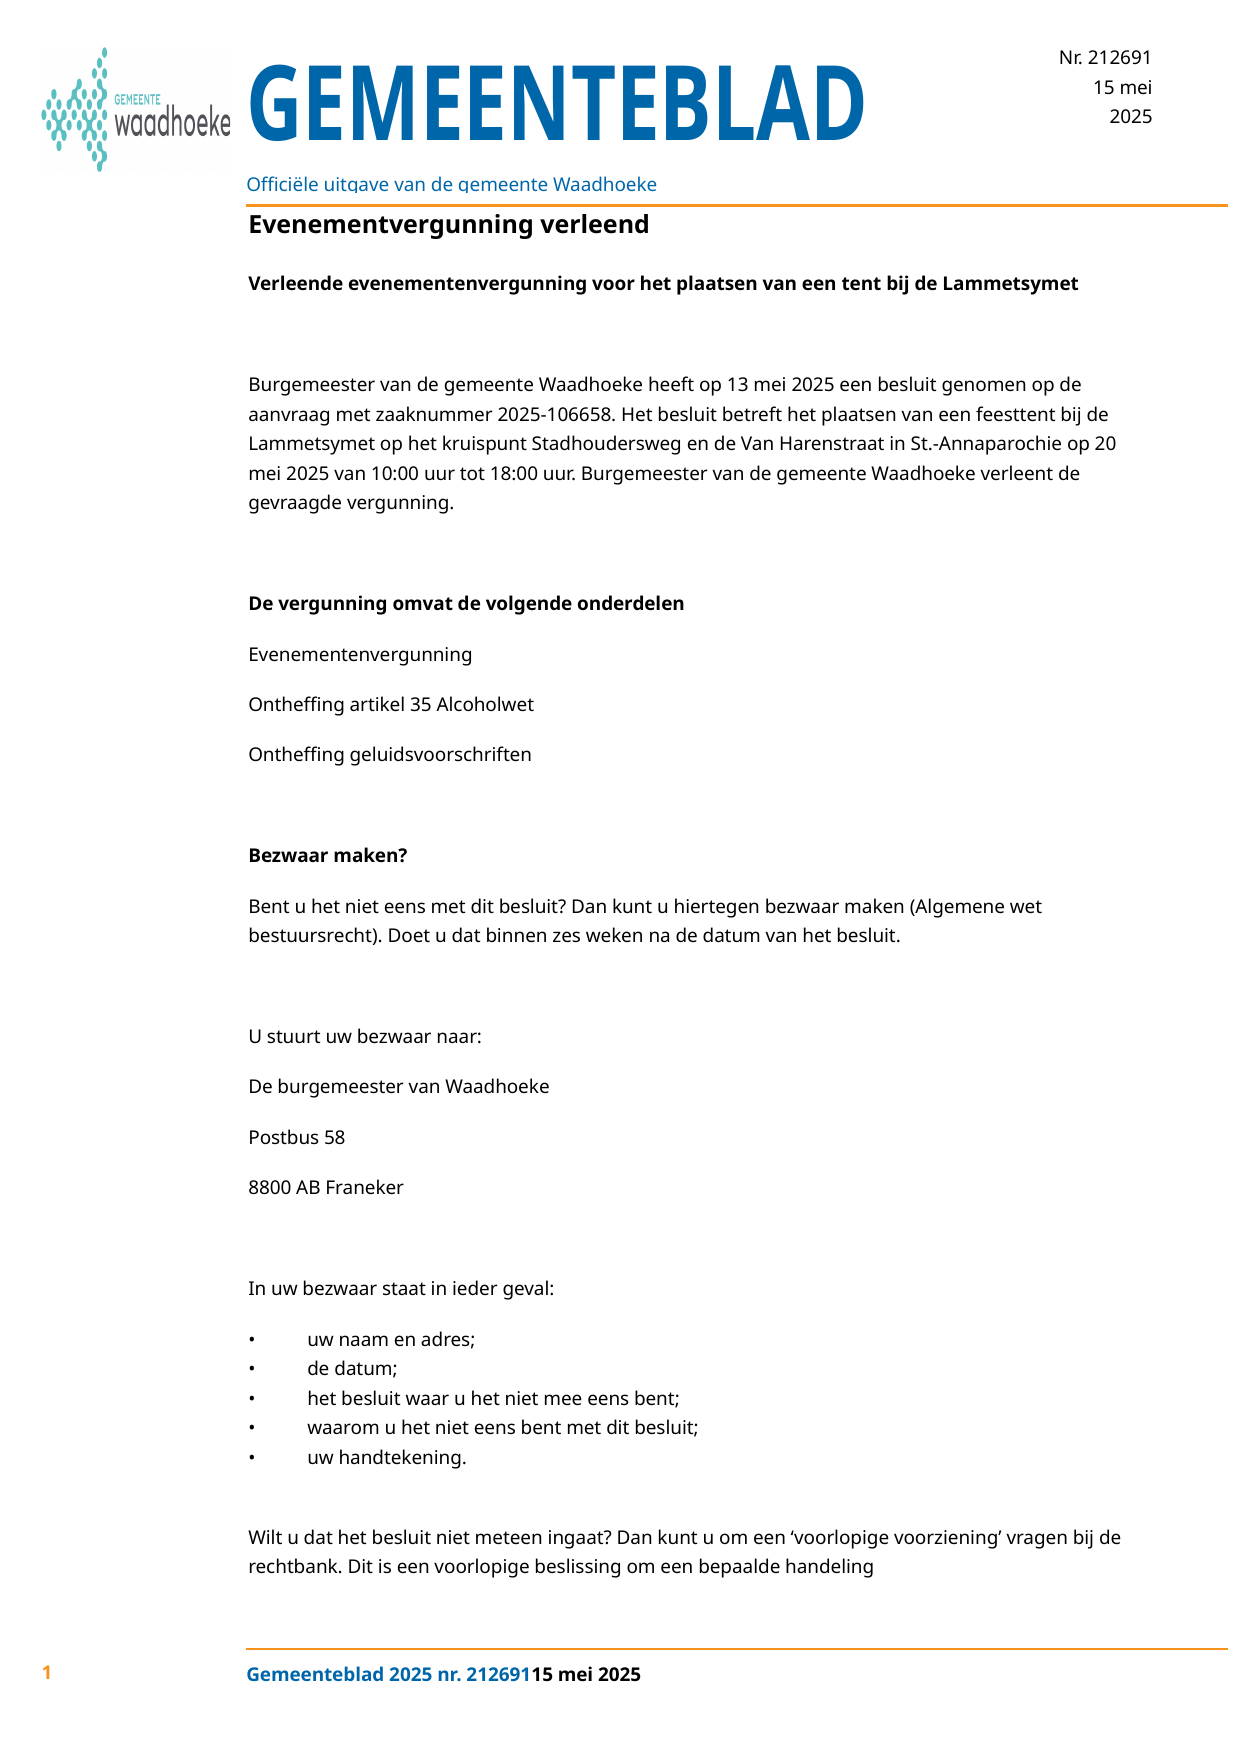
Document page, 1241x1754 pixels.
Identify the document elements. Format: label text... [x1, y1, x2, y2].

text Postbus 58 [248, 1124, 1152, 1150]
text U stuurt uw bezwaar naar: [248, 1023, 1152, 1049]
text De burgemeester van Waadhoeke [248, 1074, 1152, 1099]
text Burgemeester van de gemeente Waadhoeke heeft op 13 mei 2025 een besluit genomen op de aanvraag met zaaknummer 2025-106658. Het besluit betreft het plaatsen van een feesttent bij de Lammetsymet op het kruispunt Stadhoudersweg en de Van Harenstraat in St.-Annaparochie op 20 mei 2025 van 10:00 uur tot 18:00 uur. Burgemeester van de gemeente Waadhoeke verleent de gevraagde vergunning. [248, 371, 1152, 515]
list uw naam en adres; [248, 1326, 1152, 1351]
text Bezwaar maken? [248, 842, 1152, 868]
text Ontheffing geluidsvoorschriften [248, 742, 1152, 767]
text De vergunning omvat de volgende onderdelen [248, 590, 1152, 616]
picture [41, 47, 231, 172]
text Wilt u dat het besluit niet meteen ingaat? Dan kunt u om een ‘voorlopige voorziening’ vragen bij de rechtbank. Dit is een voorlopige beslissing om een bepaalde handeling [248, 1524, 1152, 1579]
text 8800 AB Franeker [248, 1174, 1152, 1200]
list de datum; [248, 1355, 1152, 1381]
text In uw bezwaar staat in ieder geval: [248, 1275, 1152, 1301]
text Verleende evenementenvergunning voor het plaatsen van een tent bij de Lammetsymet [248, 270, 1152, 296]
text Ontheffing artikel 35 Alcoholwet [248, 691, 1152, 717]
list het besluit waar u het niet mee eens bent; [248, 1385, 1152, 1411]
text Bent u het niet eens met dit besluit? Dan kunt u hiertegen bezwaar maken (Algemene wet bestuursrecht). Doet u dat binnen zes weken na de datum van het besluit. [248, 893, 1152, 948]
text Evenementenvergunning [248, 641, 1152, 666]
list waarom u het niet eens bent met dit besluit; [248, 1414, 1152, 1440]
list uw handtekening. [248, 1444, 1152, 1470]
text Evenementvergunning verleend [248, 207, 1152, 241]
